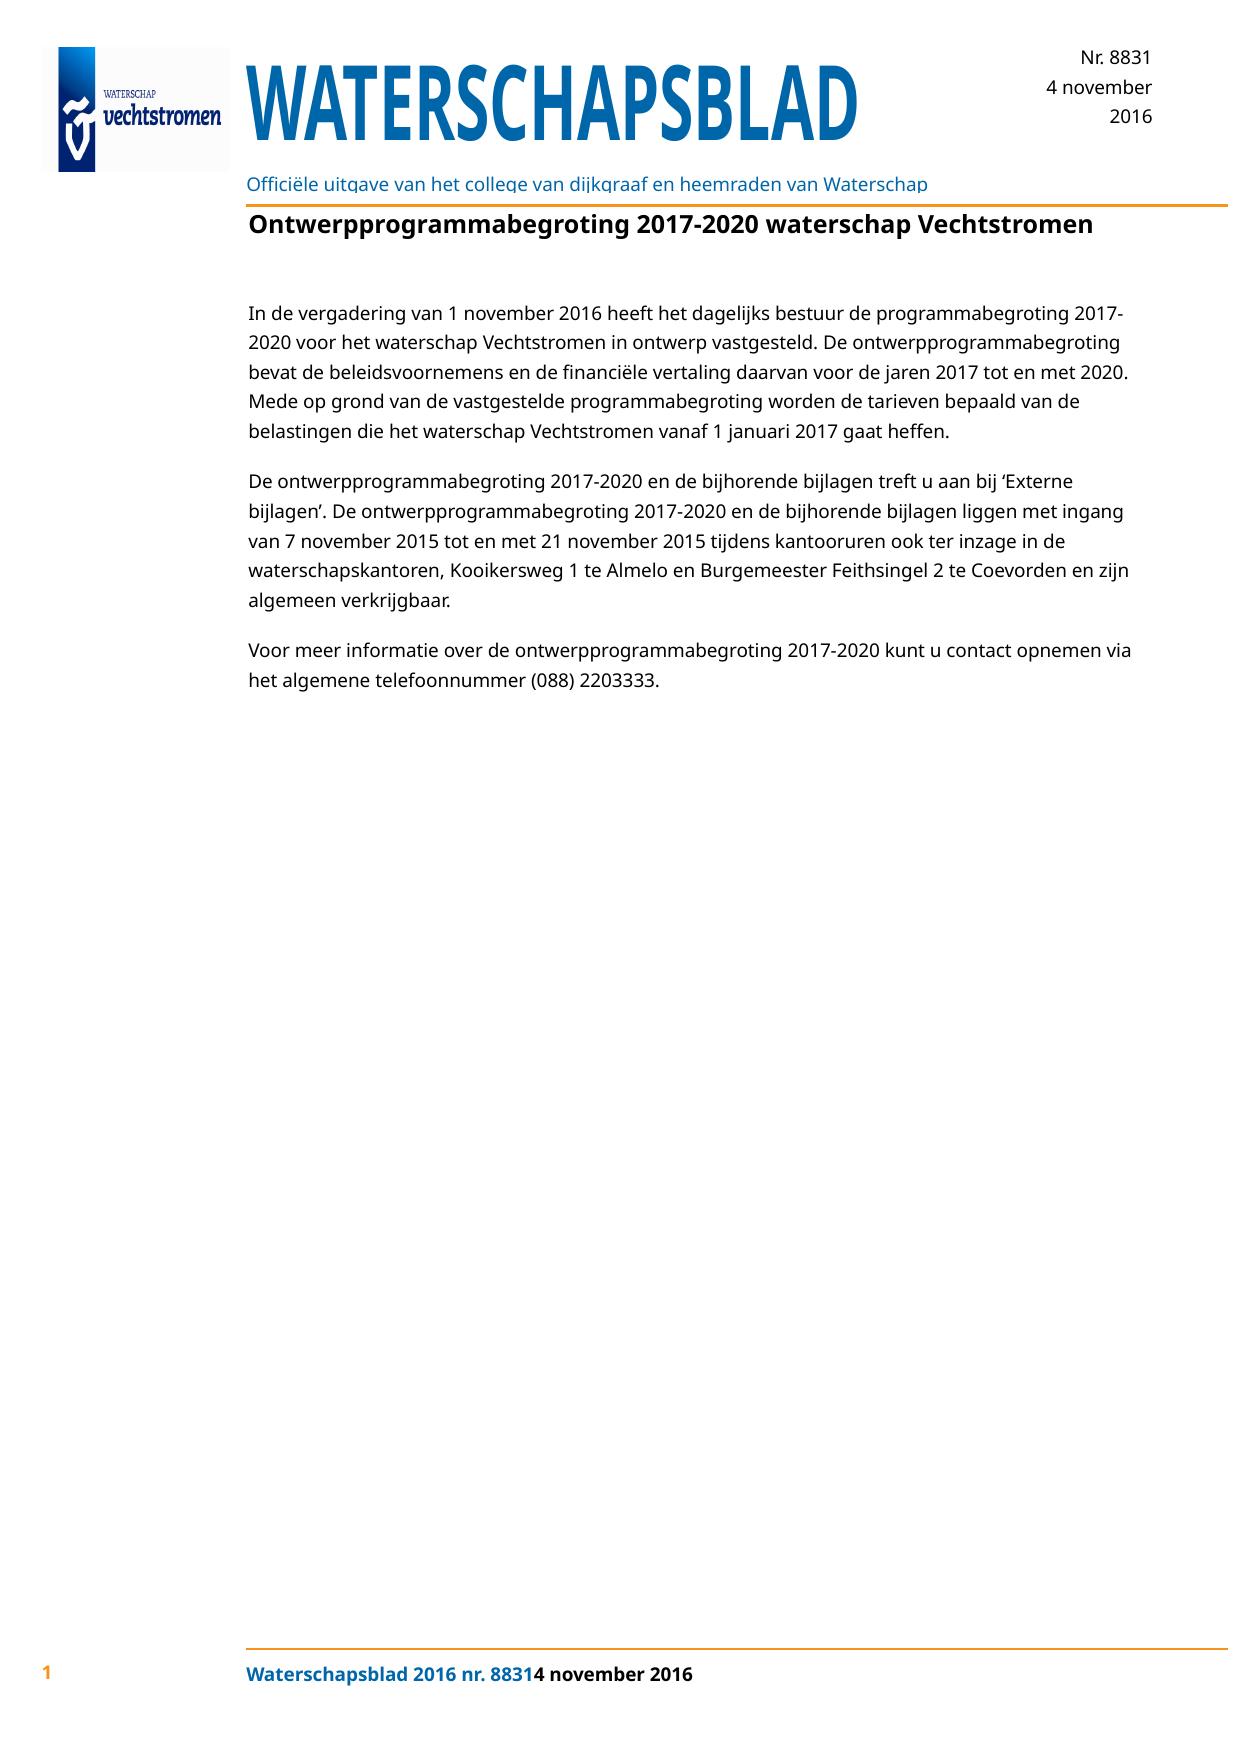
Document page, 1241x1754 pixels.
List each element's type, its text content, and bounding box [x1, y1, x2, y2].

text Voor meer informatie over de ontwerpprogrammabegroting 2017-2020 kunt u contact opnemen via het algemene telefoonnummer (088) 2203333. [248, 637, 1152, 693]
text De ontwerpprogrammabegroting 2017-2020 en de bijhorende bijlagen treft u aan bij ‘Externe bijlagen’. De ontwerpprogrammabegroting 2017-2020 en de bijhorende bijlagen liggen met ingang van 7 november 2015 tot en met 21 november 2015 tijdens kantooruren ook ter inzage in de waterschapskantoren, Kooikersweg 1 te Almelo en Burgemeester Feithsingel 2 te Coevorden en zijn algemeen verkrijgbaar. [248, 469, 1152, 613]
text In de vergadering van 1 november 2016 heeft het dagelijks bestuur de programmabegroting 2017-2020 voor het waterschap Vechtstromen in ontwerp vastgesteld. De ontwerpprogrammabegroting bevat de beleidsvoornemens en de financiële vertaling daarvan voor de jaren 2017 tot en met 2020. Mede op grond van de vastgestelde programmabegroting worden de tarieven bepaald van de belastingen die het waterschap Vechtstromen vanaf 1 januari 2017 gaat heffen. [248, 300, 1152, 444]
text Ontwerpprogrammabegroting 2017-2020 waterschap Vechtstromen [248, 207, 1152, 241]
picture [41, 47, 231, 172]
